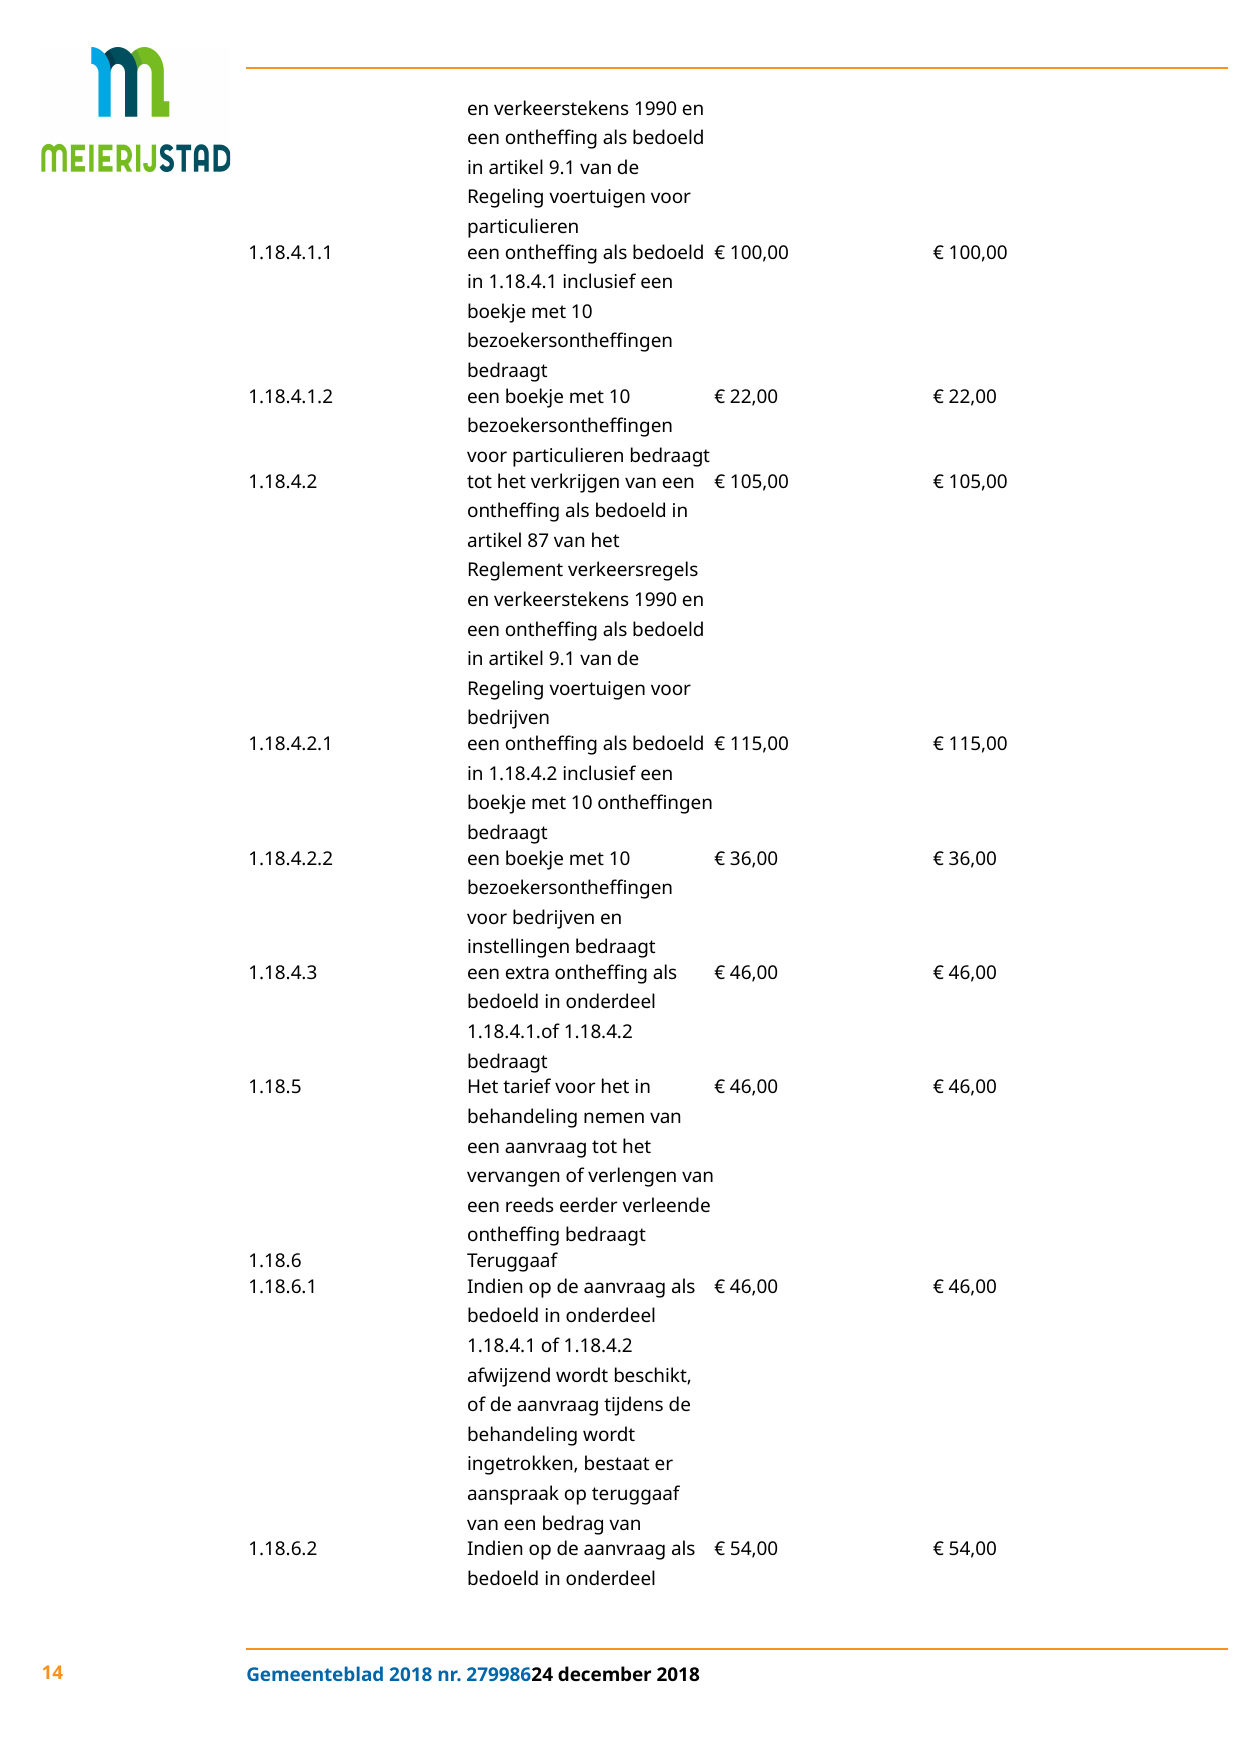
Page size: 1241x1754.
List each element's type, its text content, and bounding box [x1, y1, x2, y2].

table_cell € 46,00 [933, 1273, 1152, 1535]
table_cell € 100,00 [933, 239, 1152, 383]
table_cell 1.18.4.2.2 [248, 845, 467, 959]
table_cell € 46,00 [933, 959, 1152, 1074]
table_cell € 46,00 [714, 1273, 933, 1535]
table_cell 1.18.4.1.2 [248, 383, 467, 468]
table_cell [714, 95, 933, 239]
table_cell € 105,00 [714, 468, 933, 730]
table_cell € 46,00 [714, 1074, 933, 1247]
table_cell € 54,00 [933, 1535, 1152, 1591]
table_cell € 36,00 [933, 845, 1152, 959]
table_cell € 115,00 [714, 730, 933, 845]
table_cell 1.18.4.2 [248, 468, 467, 730]
table_cell € 22,00 [714, 383, 933, 468]
table_cell [248, 95, 467, 239]
table_cell [933, 1247, 1152, 1273]
table_cell en verkeerstekens 1990 en een ontheffing als bedoeld in artikel 9.1 van de Regeling voertuigen voor particulieren [467, 95, 714, 239]
table_cell € 100,00 [714, 239, 933, 383]
table_cell Indien op de aanvraag als bedoeld in onderdeel [467, 1535, 714, 1591]
table_cell 1.18.5 [248, 1074, 467, 1247]
table_cell € 46,00 [714, 959, 933, 1074]
table_cell € 54,00 [714, 1535, 933, 1591]
table_cell 1.18.6 [248, 1247, 467, 1273]
table_cell € 46,00 [933, 1074, 1152, 1247]
table_cell € 115,00 [933, 730, 1152, 845]
table_cell € 36,00 [714, 845, 933, 959]
table_cell € 22,00 [933, 383, 1152, 468]
table_cell 1.18.4.1.1 [248, 239, 467, 383]
table_cell 1.18.4.2.1 [248, 730, 467, 845]
table_cell Het tarief voor het in behandeling nemen van een aanvraag tot het vervangen of verlengen van een reeds eerder verleende ontheffing bedraagt [467, 1074, 714, 1247]
table_cell 1.18.6.1 [248, 1273, 467, 1535]
picture [41, 47, 231, 172]
table_cell € 105,00 [933, 468, 1152, 730]
table_cell 1.18.6.2 [248, 1535, 467, 1591]
table_cell [933, 95, 1152, 239]
table_cell Indien op de aanvraag als bedoeld in onderdeel 1.18.4.1 of 1.18.4.2 afwijzend wordt beschikt, of de aanvraag tijdens de behandeling wordt ingetrokken, bestaat er aanspraak op teruggaaf van een bedrag van [467, 1273, 714, 1535]
table_cell [714, 1247, 933, 1273]
table_cell een ontheffing als bedoeld in 1.18.4.1 inclusief een boekje met 10 bezoekersontheffingen bedraagt [467, 239, 714, 383]
table_cell Teruggaaf [467, 1247, 714, 1273]
table_cell 1.18.4.3 [248, 959, 467, 1074]
table_cell een ontheffing als bedoeld in 1.18.4.2 inclusief een boekje met 10 ontheffingen bedraagt [467, 730, 714, 845]
table_cell tot het verkrijgen van een ontheffing als bedoeld in artikel 87 van het Reglement verkeersregels en verkeerstekens 1990 en een ontheffing als bedoeld in artikel 9.1 van de Regeling voertuigen voor bedrijven [467, 468, 714, 730]
table_cell een boekje met 10 bezoekersontheffingen voor particulieren bedraagt [467, 383, 714, 468]
table_cell een boekje met 10 bezoekersontheffingen voor bedrijven en instellingen bedraagt [467, 845, 714, 959]
table_cell een extra ontheffing als bedoeld in onderdeel 1.18.4.1.of 1.18.4.2 bedraagt [467, 959, 714, 1074]
